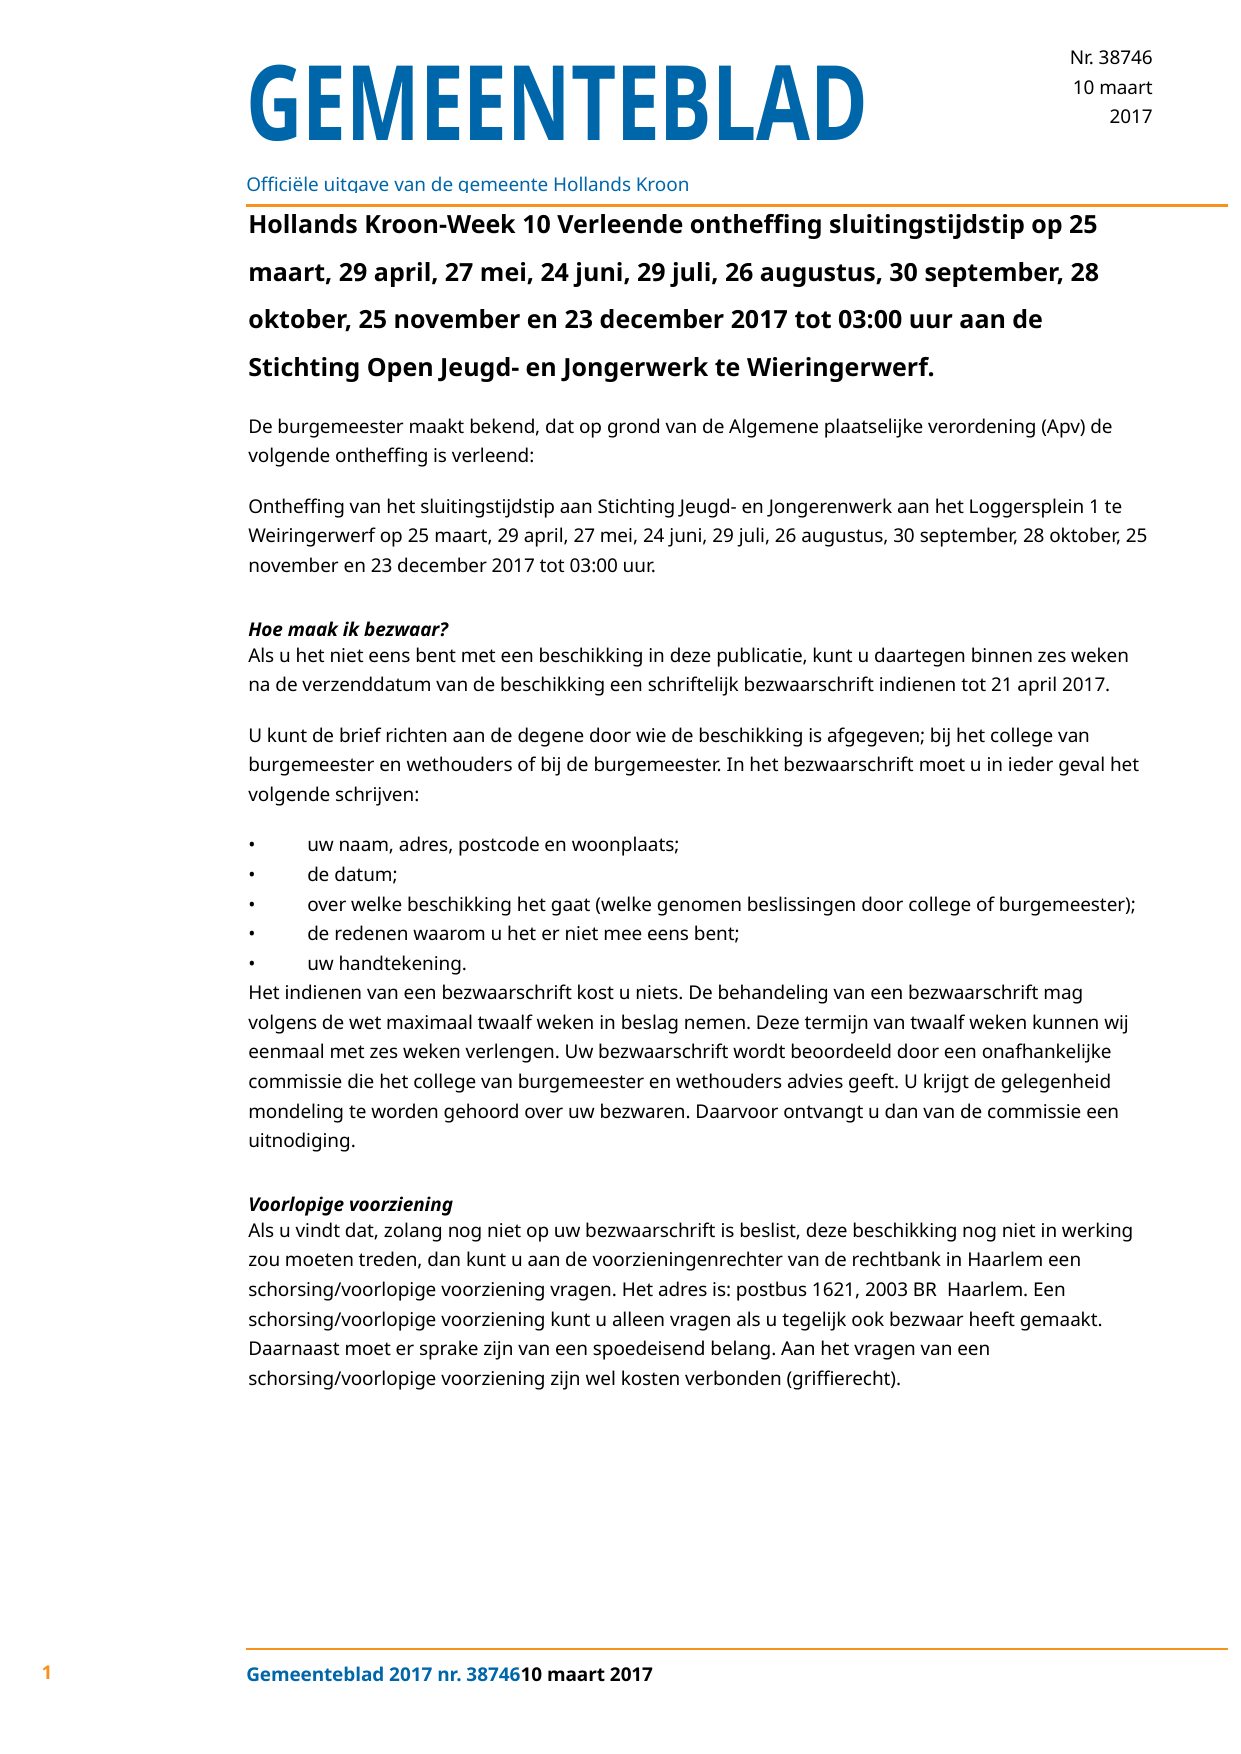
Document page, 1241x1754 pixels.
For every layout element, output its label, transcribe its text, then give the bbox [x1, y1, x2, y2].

list de datum; [248, 861, 1152, 887]
text Voorlopige voorziening [248, 1191, 1152, 1217]
list over welke beschikking het gaat (welke genomen beslissingen door college of burgemeester); [248, 891, 1152, 916]
text U kunt de brief richten aan de degene door wie de beschikking is afgegeven; bij het college van burgemeester en wethouders of bij de burgemeester. In het bezwaarschrift moet u in ieder geval het volgende schrijven: [248, 722, 1152, 807]
text Hoe maak ik bezwaar? [248, 616, 1152, 642]
list uw handtekening. [248, 950, 1152, 976]
text Als u vindt dat, zolang nog niet op uw bezwaarschrift is beslist, deze beschikking nog niet in werking zou moeten treden, dan kunt u aan de voorzieningenrechter van de rechtbank in Haarlem een schorsing/voorlopige voorziening vragen. Het adres is: postbus 1621, 2003 BR Haarlem. Een schorsing/voorlopige voorziening kunt u alleen vragen als u tegelijk ook bezwaar heeft gemaakt. Daarnaast moet er sprake zijn van een spoedeisend belang. Aan het vragen van een schorsing/voorlopige voorziening zijn wel kosten verbonden (griffierecht). [248, 1217, 1152, 1391]
picture [41, 47, 231, 172]
text Als u het niet eens bent met een beschikking in deze publicatie, kunt u daartegen binnen zes weken na de verzenddatum van de beschikking een schriftelijk bezwaarschrift indienen tot 21 april 2017. [248, 642, 1152, 697]
text Hollands Kroon-Week 10 Verleende ontheffing sluitingstijdstip op 25 maart, 29 april, 27 mei, 24 juni, 29 juli, 26 augustus, 30 september, 28 oktober, 25 november en 23 december 2017 tot 03:00 uur aan de Stichting Open Jeugd- en Jongerwerk te Wieringerwerf. [248, 207, 1152, 384]
text Ontheffing van het sluitingstijdstip aan Stichting Jeugd- en Jongerenwerk aan het Loggersplein 1 te Weiringerwerf op 25 maart, 29 april, 27 mei, 24 juni, 29 juli, 26 augustus, 30 september, 28 oktober, 25 november en 23 december 2017 tot 03:00 uur. [248, 493, 1152, 578]
list de redenen waarom u het er niet mee eens bent; [248, 920, 1152, 946]
list uw naam, adres, postcode en woonplaats; [248, 832, 1152, 857]
text Het indienen van een bezwaarschrift kost u niets. De behandeling van een bezwaarschrift mag volgens de wet maximaal twaalf weken in beslag nemen. Deze termijn van twaalf weken kunnen wij eenmaal met zes weken verlengen. Uw bezwaarschrift wordt beoordeeld door een onafhankelijke commissie die het college van burgemeester en wethouders advies geeft. U krijgt de gelegenheid mondeling te worden gehoord over uw bezwaren. Daarvoor ontvangt u dan van de commissie een uitnodiging. [248, 979, 1152, 1153]
text De burgemeester maakt bekend, dat op grond van de Algemene plaatselijke verordening (Apv) de volgende ontheffing is verleend: [248, 413, 1152, 468]
